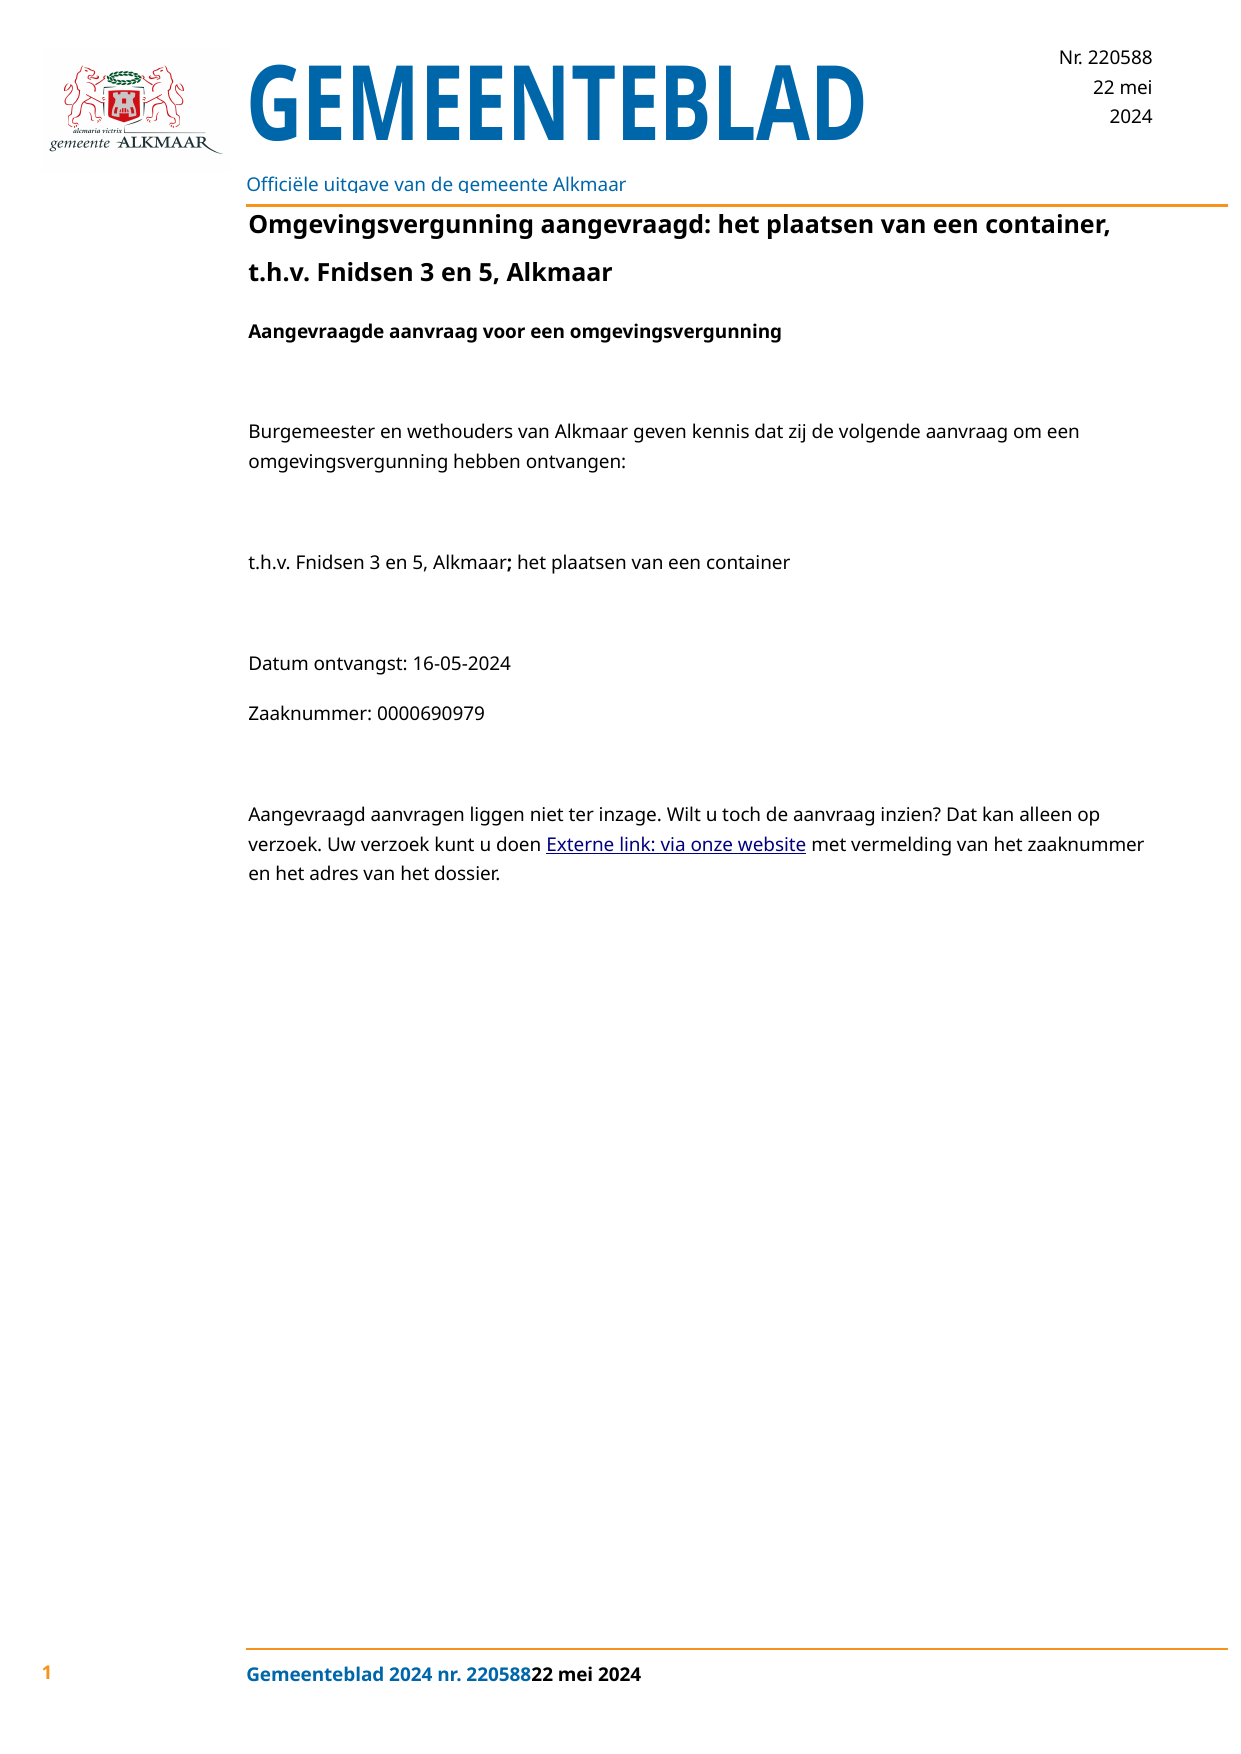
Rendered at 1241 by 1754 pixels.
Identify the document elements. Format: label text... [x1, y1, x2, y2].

text Aangevraagde aanvraag voor een omgevingsvergunning [248, 318, 1152, 344]
text Datum ontvangst: 16-05-2024 [248, 650, 1152, 676]
text Zaaknummer: 0000690979 [248, 700, 1152, 726]
text Burgemeester en wethouders van Alkmaar geven kennis dat zij de volgende aanvraag om een omgevingsvergunning hebben ontvangen: [248, 419, 1152, 474]
text t.h.v. Fnidsen 3 en 5, Alkmaar; het plaatsen van een container [248, 549, 1152, 575]
text Aangevraagd aanvragen liggen niet ter inzage. Wilt u toch de aanvraag inzien? Dat kan alleen op verzoek. Uw verzoek kunt u doen Externe link: via onze website met vermelding van het zaaknummer en het adres van het dossier. [248, 801, 1152, 886]
text Omgevingsvergunning aangevraagd: het plaatsen van een container, t.h.v. Fnidsen 3 en 5, Alkmaar [248, 207, 1152, 288]
picture [41, 47, 231, 172]
